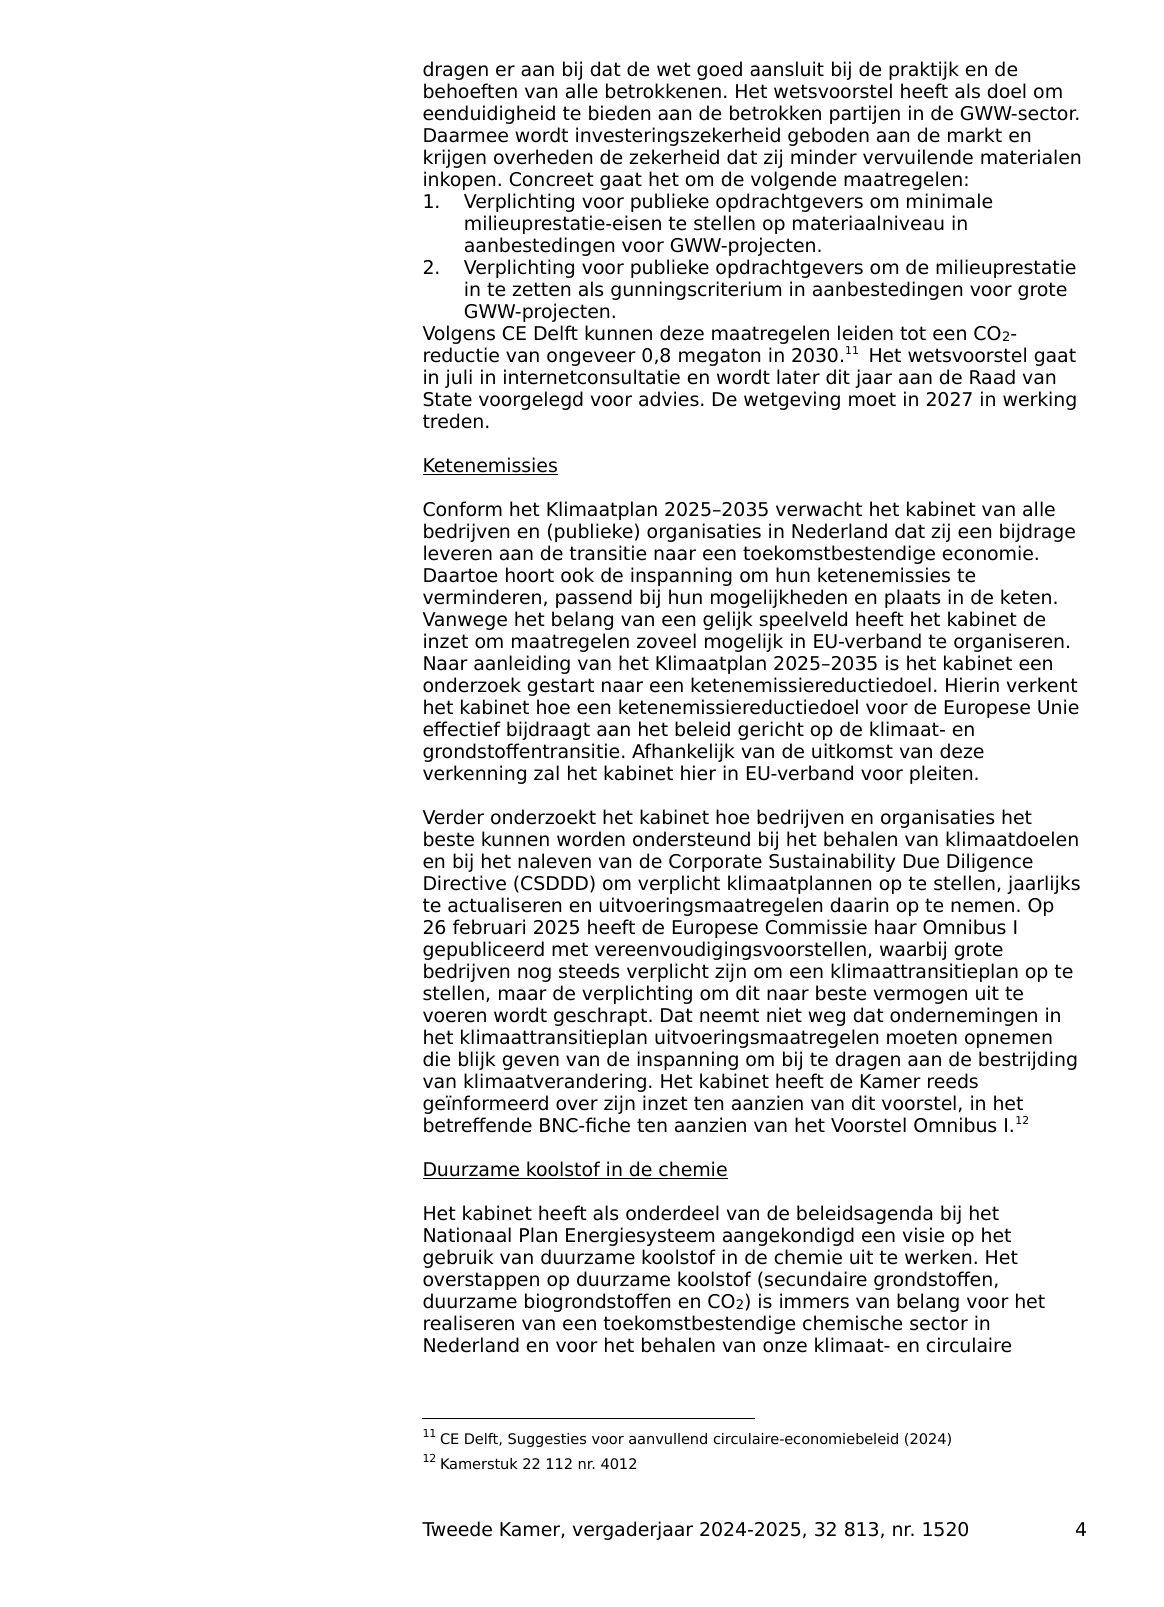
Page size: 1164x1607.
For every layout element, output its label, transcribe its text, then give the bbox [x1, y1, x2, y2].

subtitle Ketenemissies [422, 455, 1087, 477]
text 1. Verplichting voor publieke opdrachtgevers om minimale milieuprestatie-eisen te stellen op materiaalniveau in aanbestedingen voor GWW-projecten. [422, 191, 1087, 257]
text Het kabinet heeft als onderdeel van de beleidsagenda bij het Nationaal Plan Energiesysteem aangekondigd een visie op het gebruik van duurzame koolstof in de chemie uit te werken. Het overstappen op duurzame koolstof (secundaire grondstoffen, duurzame biogrondstoffen en CO2) is immers van belang voor het realiseren van een toekomstbestendige chemische sector in Nederland en voor het behalen van onze klimaat- en circulaire [422, 1203, 1087, 1357]
text Verder onderzoekt het kabinet hoe bedrijven en organisaties het beste kunnen worden ondersteund bij het behalen van klimaatdoelen en bij het naleven van de Corporate Sustainability Due Diligence Directive (CSDDD) om verplicht klimaatplannen op te stellen, jaarlijks te actualiseren en uitvoeringsmaatregelen daarin op te nemen. Op 26 februari 2025 heeft de Europese Commissie haar Omnibus I gepubliceerd met vereenvoudigingsvoorstellen, waarbij grote bedrijven nog steeds verplicht zijn om een klimaattransitieplan op te stellen, maar de verplichting om dit naar beste vermogen uit te voeren wordt geschrapt. Dat neemt niet weg dat ondernemingen in het klimaattransitieplan uitvoeringsmaatregelen moeten opnemen die blijk geven van de inspanning om bij te dragen aan de bestrijding van klimaatverandering. Het kabinet heeft de Kamer reeds geïnformeerd over zijn inzet ten aanzien van dit voorstel, in het betreffende BNC-fiche ten aanzien van het Voorstel Omnibus I. [422, 807, 1087, 1137]
text CE Delft, Suggesties voor aanvullend circulaire-economiebeleid (2024) [422, 1427, 1087, 1449]
text dragen er aan bij dat de wet goed aansluit bij de praktijk en de behoeften van alle betrokkenen. Het wetsvoorstel heeft als doel om eenduidigheid te bieden aan de betrokken partijen in de GWW-sector. Daarmee wordt investeringszekerheid geboden aan de markt en krijgen overheden de zekerheid dat zij minder vervuilende materialen inkopen. Concreet gaat het om de volgende maatregelen: [422, 59, 1087, 191]
subtitle Duurzame koolstof in de chemie [422, 1159, 1087, 1181]
text 2. Verplichting voor publieke opdrachtgevers om de milieuprestatie in te zetten als gunningscriterium in aanbestedingen voor grote GWW-projecten. [422, 257, 1087, 323]
text Kamerstuk 22 112 nr. 4012 [422, 1452, 1087, 1474]
text Conform het Klimaatplan 2025–2035 verwacht het kabinet van alle bedrijven en (publieke) organisaties in Nederland dat zij een bijdrage leveren aan de transitie naar een toekomstbestendige economie. Daartoe hoort ook de inspanning om hun ketenemissies te verminderen, passend bij hun mogelijkheden en plaats in de keten. Vanwege het belang van een gelijk speelveld heeft het kabinet de inzet om maatregelen zoveel mogelijk in EU-verband te organiseren. Naar aanleiding van het Klimaatplan 2025–2035 is het kabinet een onderzoek gestart naar een ketenemissiereductiedoel. Hierin verkent het kabinet hoe een ketenemissiereductiedoel voor de Europese Unie effectief bijdraagt aan het beleid gericht op de klimaat- en grondstoffentransitie. Afhankelijk van de uitkomst van deze verkenning zal het kabinet hier in EU-verband voor pleiten. [422, 499, 1087, 785]
text Volgens CE Delft kunnen deze maatregelen leiden tot een CO2-reductie van ongeveer 0,8 megaton in 2030. Het wetsvoorstel gaat in juli in internetconsultatie en wordt later dit jaar aan de Raad van State voorgelegd voor advies. De wetgeving moet in 2027 in werking treden. [422, 323, 1087, 433]
